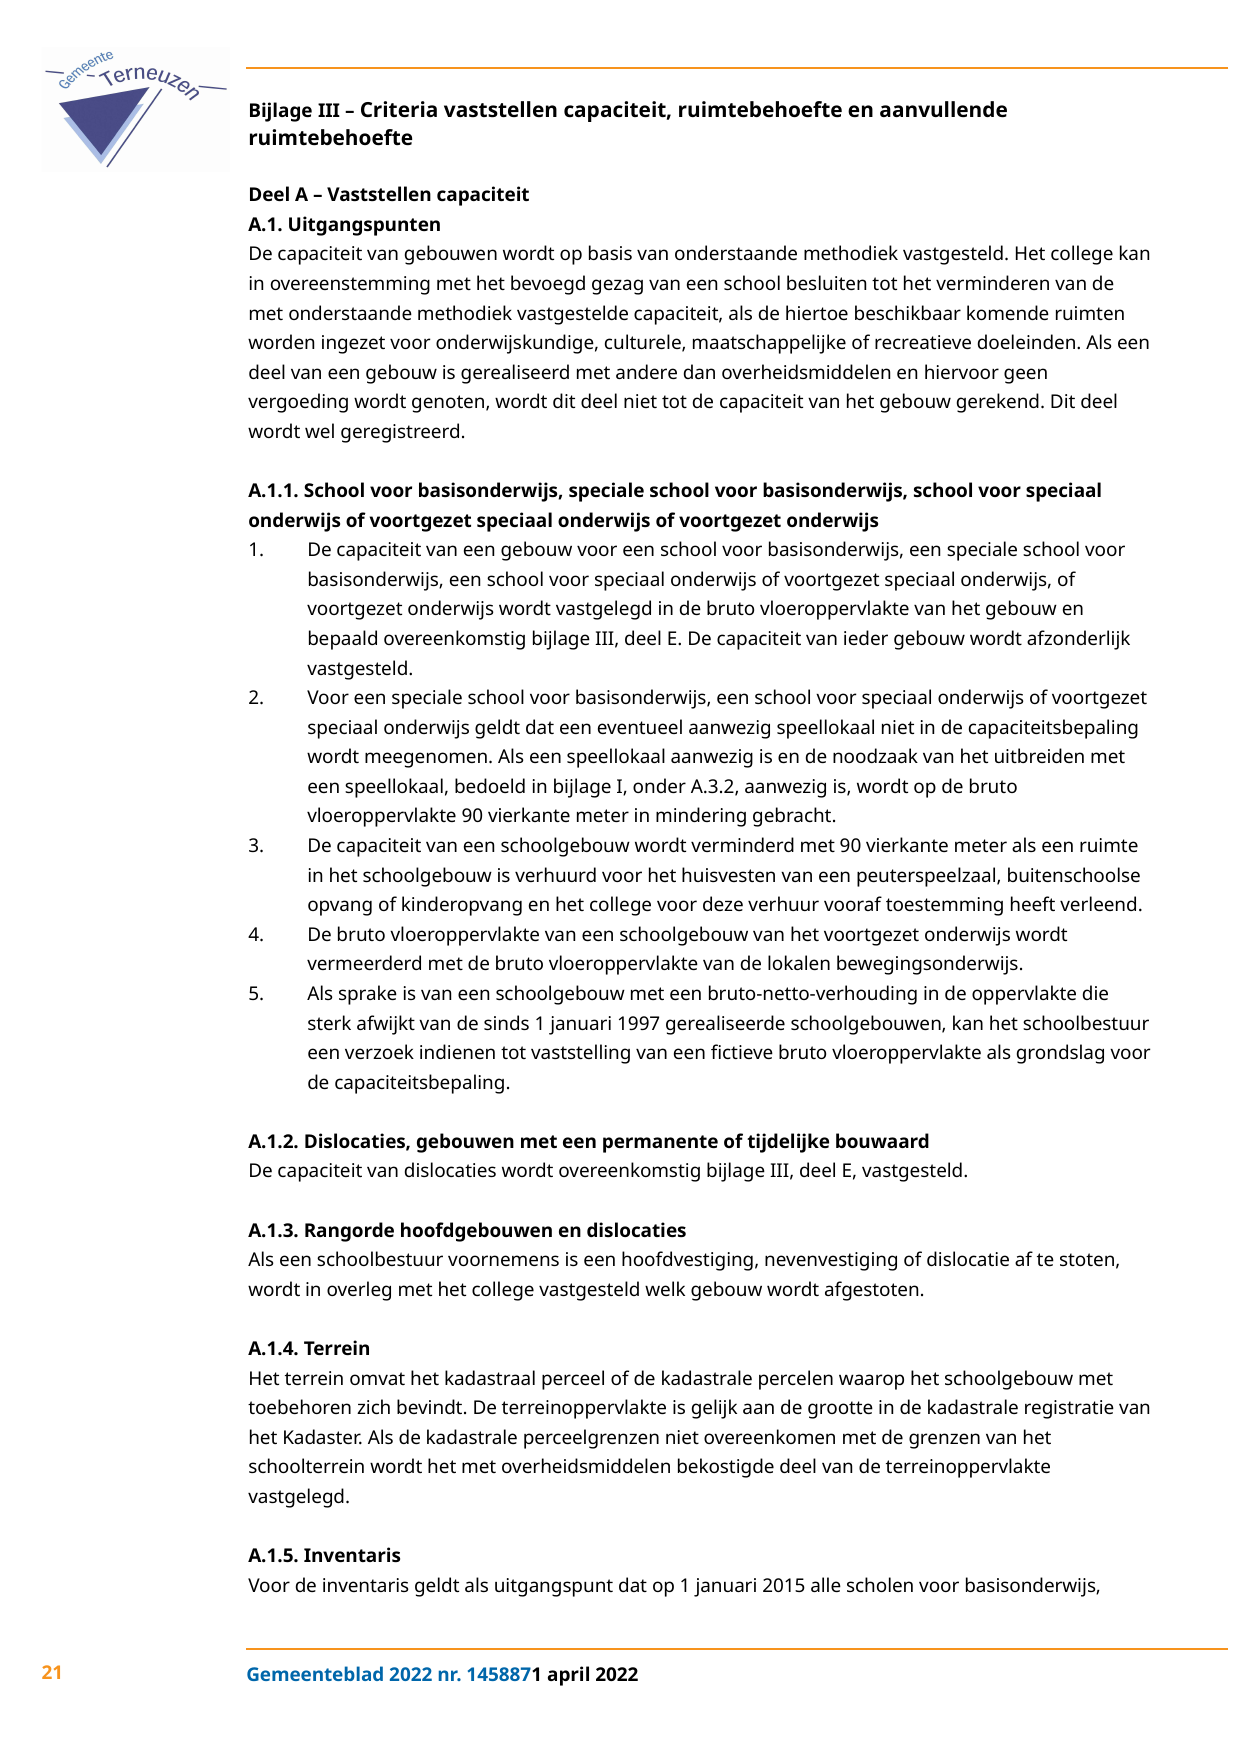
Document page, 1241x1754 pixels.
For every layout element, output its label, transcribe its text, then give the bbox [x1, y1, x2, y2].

text Bijlage III – Criteria vaststellen capaciteit, ruimtebehoefte en aanvullende ruimtebehoefte [248, 95, 1152, 152]
list Voor een speciale school voor basisonderwijs, een school voor speciaal onderwijs of voortgezet speciaal onderwijs geldt dat een eventueel aanwezig speellokaal niet in de capaciteitsbepaling wordt meegenomen. Als een speellokaal aanwezig is en de noodzaak van het uitbreiden met een speellokaal, bedoeld in bijlage I, onder A.3.2, aanwezig is, wordt op de bruto vloeroppervlakte 90 vierkante meter in mindering gebracht. [248, 684, 1152, 828]
text A.1.2. Dislocaties, gebouwen met een permanente of tijdelijke bouwaard [248, 1128, 1152, 1154]
list De bruto vloeroppervlakte van een schoolgebouw van het voortgezet onderwijs wordt vermeerderd met de bruto vloeroppervlakte van de lokalen bewegingsonderwijs. [248, 921, 1152, 976]
list Als sprake is van een schoolgebouw met een bruto-netto-verhouding in de oppervlakte die sterk afwijkt van de sinds 1 januari 1997 gerealiseerde schoolgebouwen, kan het schoolbestuur een verzoek indienen tot vaststelling van een fictieve bruto vloeroppervlakte als grondslag voor de capaciteitsbepaling. [248, 980, 1152, 1094]
text A.1.1. School voor basisonderwijs, speciale school voor basisonderwijs, school voor speciaal onderwijs of voortgezet speciaal onderwijs of voortgezet onderwijs [248, 477, 1152, 532]
text Het terrein omvat het kadastraal perceel of de kadastrale percelen waarop het schoolgebouw met toebehoren zich bevindt. De terreinoppervlakte is gelijk aan de grootte in de kadastrale registratie van het Kadaster. Als de kadastrale perceelgrenzen niet overeenkomen met de grenzen van het schoolterrein wordt het met overheidsmiddelen bekostigde deel van de terreinoppervlakte vastgelegd. [248, 1365, 1152, 1509]
text A.1.4. Terrein [248, 1335, 1152, 1361]
text Deel A – Vaststellen capaciteit [248, 181, 1152, 207]
picture [41, 47, 231, 172]
text A.1.3. Rangorde hoofdgebouwen en dislocaties [248, 1217, 1152, 1242]
list De capaciteit van een schoolgebouw wordt verminderd met 90 vierkante meter als een ruimte in het schoolgebouw is verhuurd voor het huisvesten van een peuterspeelzaal, buitenschoolse opvang of kinderopvang en het college voor deze verhuur vooraf toestemming heeft verleend. [248, 832, 1152, 917]
list De capaciteit van een gebouw voor een school voor basisonderwijs, een speciale school voor basisonderwijs, een school voor speciaal onderwijs of voortgezet speciaal onderwijs, of voortgezet onderwijs wordt vastgelegd in de bruto vloeroppervlakte van het gebouw en bepaald overeenkomstig bijlage III, deel E. De capaciteit van ieder gebouw wordt afzonderlijk vastgesteld. [248, 536, 1152, 680]
text A.1. Uitgangspunten [248, 211, 1152, 237]
text Voor de inventaris geldt als uitgangspunt dat op 1 januari 2015 alle scholen voor basisonderwijs, [248, 1572, 1152, 1597]
text Als een schoolbestuur voornemens is een hoofdvestiging, nevenvestiging of dislocatie af te stoten, wordt in overleg met het college vastgesteld welk gebouw wordt afgestoten. [248, 1246, 1152, 1302]
text De capaciteit van dislocaties wordt overeenkomstig bijlage III, deel E, vastgesteld. [248, 1158, 1152, 1183]
text De capaciteit van gebouwen wordt op basis van onderstaande methodiek vastgesteld. Het college kan in overeenstemming met het bevoegd gezag van een school besluiten tot het verminderen van de met onderstaande methodiek vastgestelde capaciteit, als de hiertoe beschikbaar komende ruimten worden ingezet voor onderwijskundige, culturele, maatschappelijke of recreatieve doeleinden. Als een deel van een gebouw is gerealiseerd met andere dan overheidsmiddelen en hiervoor geen vergoeding wordt genoten, wordt dit deel niet tot de capaciteit van het gebouw gerekend. Dit deel wordt wel geregistreerd. [248, 241, 1152, 444]
text A.1.5. Inventaris [248, 1542, 1152, 1568]
